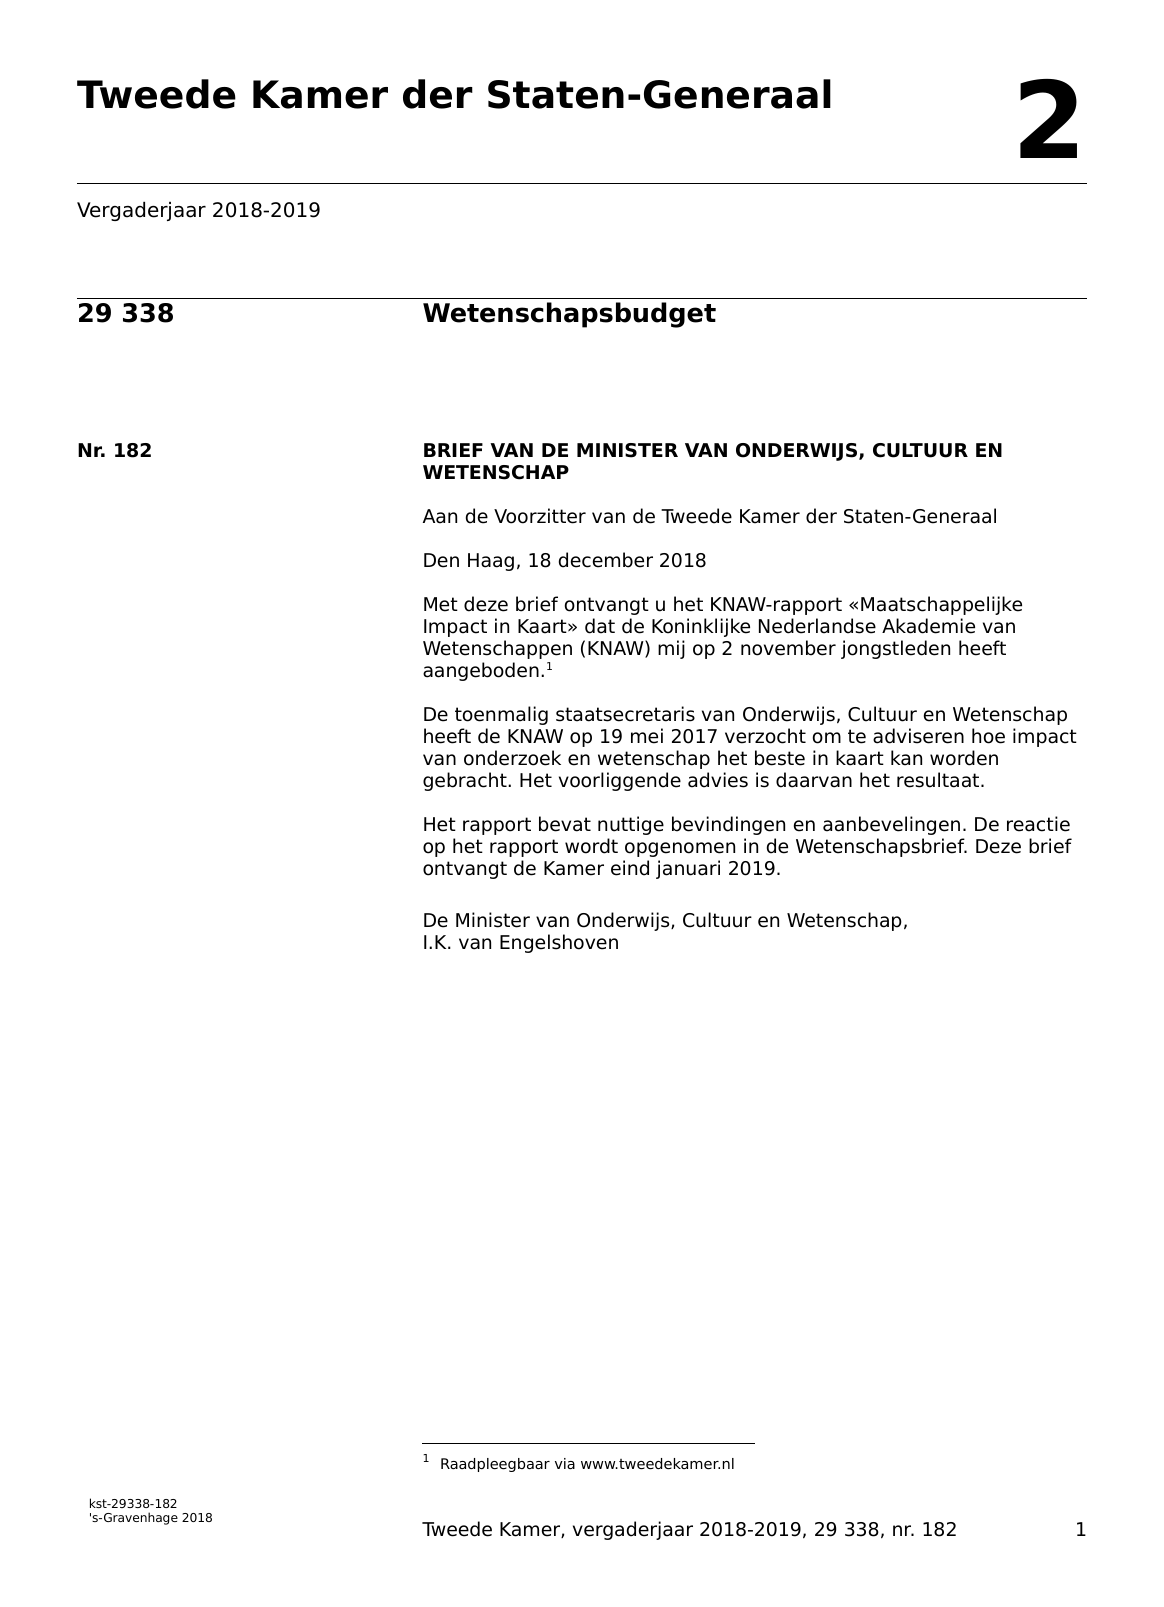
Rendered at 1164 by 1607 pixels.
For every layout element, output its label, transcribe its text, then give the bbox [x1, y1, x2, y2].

subtitle Nr. 182 BRIEF VAN DE MINISTER VAN ONDERWIJS, CULTUUR EN WETENSCHAP [77, 440, 1087, 484]
text De Minister van Onderwijs, Cultuur en Wetenschap, I.K. van Engelshoven [422, 910, 1087, 954]
text Raadpleegbaar via www.tweedekamer.nl [422, 1452, 1087, 1474]
text Aan de Voorzitter van de Tweede Kamer der Staten-Generaal [422, 506, 1087, 528]
text 's-Gravenhage 2018 [88, 1511, 323, 1525]
text kst-29338-182 [88, 1497, 323, 1511]
table_header Tweede Kamer der Staten-Generaal [77, 59, 886, 183]
text Het rapport bevat nuttige bevindingen en aanbevelingen. De reactie op het rapport wordt opgenomen in de Wetenschapsbrief. Deze brief ontvangt de Kamer eind januari 2019. [422, 814, 1087, 880]
subtitle 29 338 Wetenschapsbudget [77, 299, 1087, 329]
text Den Haag, 18 december 2018 [422, 550, 1087, 572]
table_cell Vergaderjaar 2018-2019 [77, 184, 1087, 298]
table_header 2 [886, 59, 1087, 183]
text De toenmalig staatsecretaris van Onderwijs, Cultuur en Wetenschap heeft de KNAW op 19 mei 2017 verzocht om te adviseren hoe impact van onderzoek en wetenschap het beste in kaart kan worden gebracht. Het voorliggende advies is daarvan het resultaat. [422, 704, 1087, 792]
text Met deze brief ontvangt u het KNAW-rapport «Maatschappelijke Impact in Kaart» dat de Koninklijke Nederlandse Akademie van Wetenschappen (KNAW) mij op 2 november jongstleden heeft aangeboden. [422, 594, 1087, 682]
